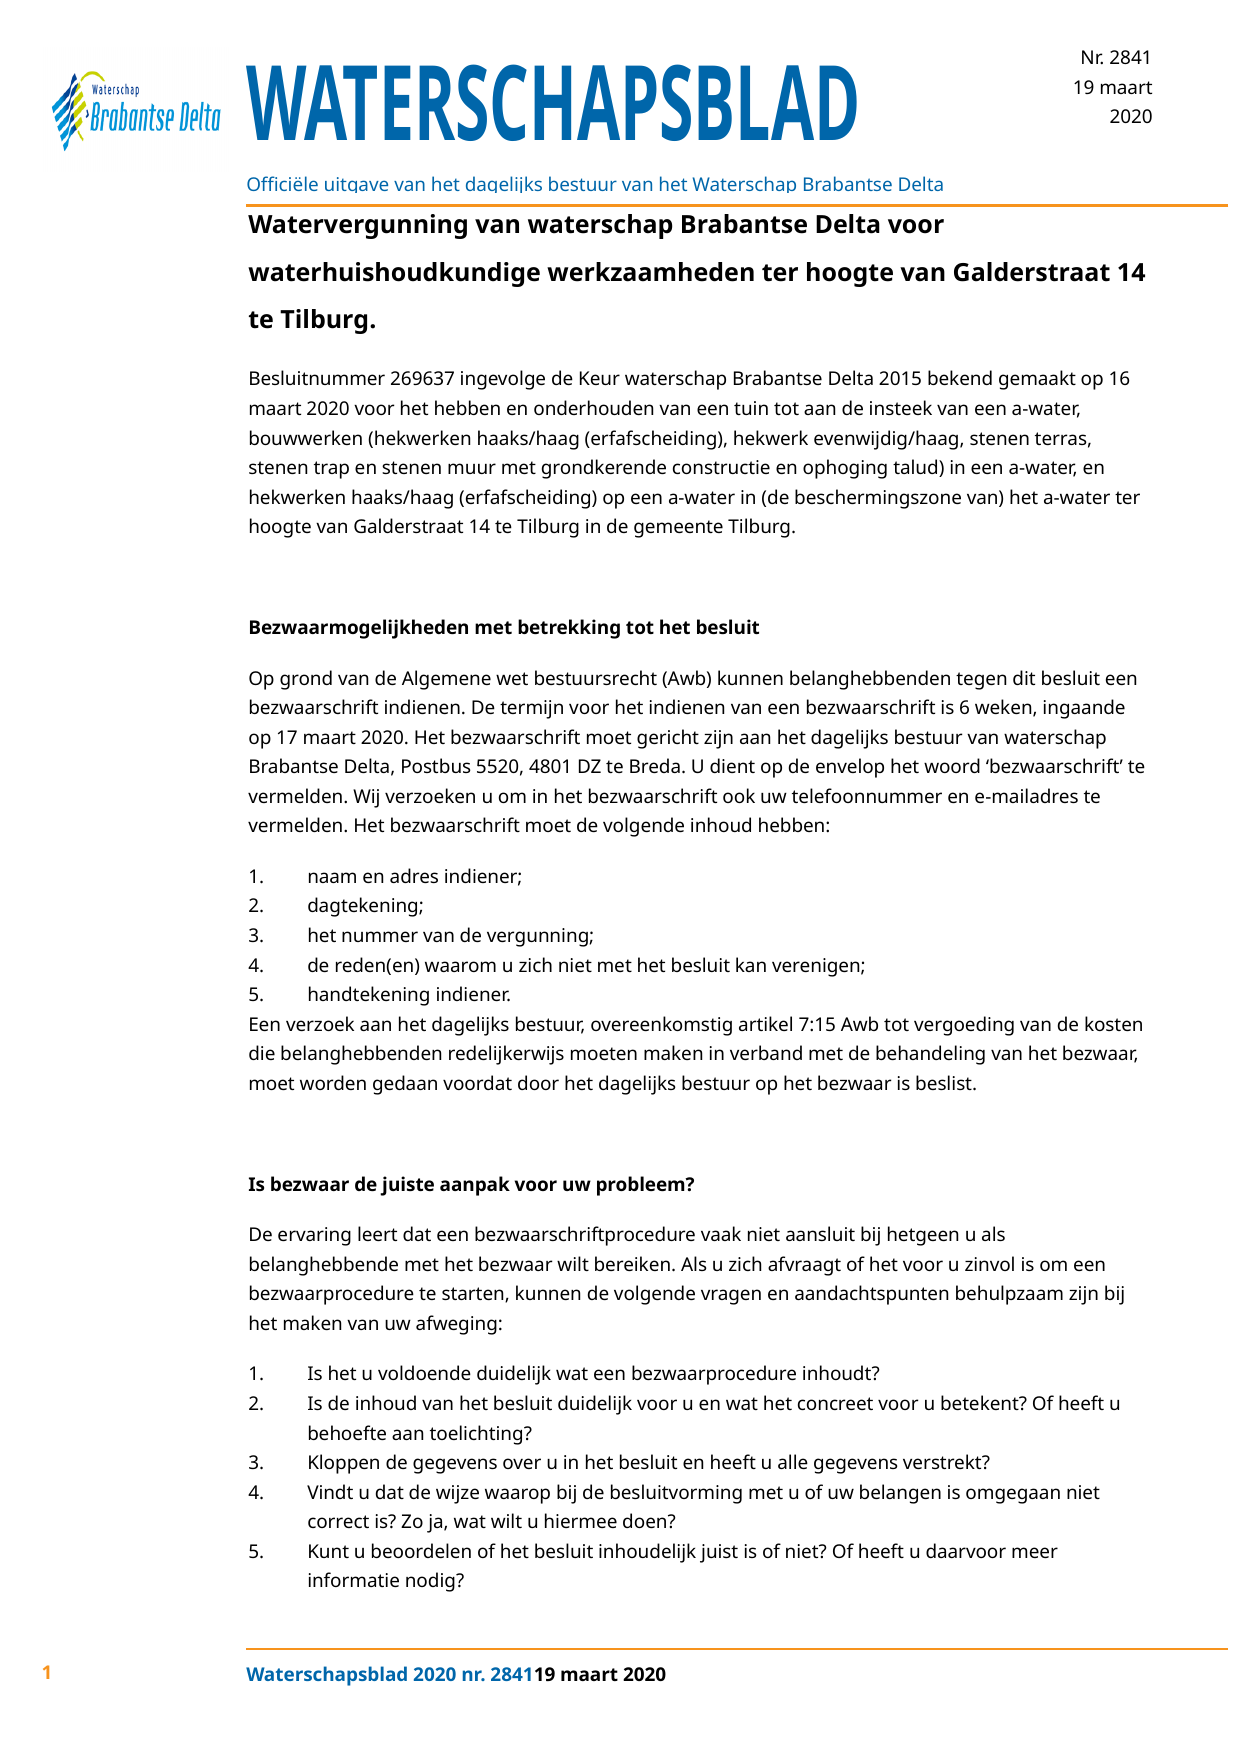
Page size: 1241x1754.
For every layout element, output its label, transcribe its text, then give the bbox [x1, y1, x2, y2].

picture [41, 47, 231, 172]
list het nummer van de vergunning; [248, 922, 1152, 948]
text Besluitnummer 269637 ingevolge de Keur waterschap Brabantse Delta 2015 bekend gemaakt op 16 maart 2020 voor het hebben en onderhouden van een tuin tot aan de insteek van een a-water, bouwwerken (hekwerken haaks/haag (erfafscheiding), hekwerk evenwijdig/haag, stenen terras, stenen trap en stenen muur met grondkerende constructie en ophoging talud) in een a-water, en hekwerken haaks/haag (erfafscheiding) op een a-water in (de beschermingszone van) het a-water ter hoogte van Galderstraat 14 te Tilburg in de gemeente Tilburg. [248, 366, 1152, 539]
text Een verzoek aan het dagelijks bestuur, overeenkomstig artikel 7:15 Awb tot vergoeding van de kosten die belanghebbenden redelijkerwijs moeten maken in verband met de behandeling van het bezwaar, moet worden gedaan voordat door het dagelijks bestuur op het bezwaar is beslist. [248, 1011, 1152, 1096]
list naam en adres indiener; [248, 863, 1152, 889]
list Vindt u dat de wijze waarop bij de besluitvorming met u of uw belangen is omgegaan niet correct is? Zo ja, wat wilt u hiermee doen? [248, 1479, 1152, 1534]
list de reden(en) waarom u zich niet met het besluit kan verenigen; [248, 952, 1152, 977]
list Kunt u beoordelen of het besluit inhoudelijk juist is of niet? Of heeft u daarvoor meer informatie nodig? [248, 1538, 1152, 1593]
list Is de inhoud van het besluit duidelijk voor u en wat het concreet voor u betekent? Of heeft u behoefte aan toelichting? [248, 1390, 1152, 1445]
text Bezwaarmogelijkheden met betrekking tot het besluit [248, 614, 1152, 640]
list handtekening indiener. [248, 981, 1152, 1007]
list Is het u voldoende duidelijk wat een bezwaarprocedure inhoudt? [248, 1361, 1152, 1386]
text De ervaring leert dat een bezwaarschriftprocedure vaak niet aansluit bij hetgeen u als belanghebbende met het bezwaar wilt bereiken. Als u zich afvraagt of het voor u zinvol is om een bezwaarprocedure te starten, kunnen de volgende vragen en aandachtspunten behulpzaam zijn bij het maken van uw afweging: [248, 1221, 1152, 1336]
list dagtekening; [248, 893, 1152, 918]
text Is bezwaar de juiste aanpak voor uw probleem? [248, 1171, 1152, 1197]
list Kloppen de gegevens over u in het besluit en heeft u alle gegevens verstrekt? [248, 1449, 1152, 1475]
text Watervergunning van waterschap Brabantse Delta voor waterhuishoudkundige werkzaamheden ter hoogte van Galderstraat 14 te Tilburg. [248, 207, 1152, 336]
text Op grond van de Algemene wet bestuursrecht (Awb) kunnen belanghebbenden tegen dit besluit een bezwaarschrift indienen. De termijn voor het indienen van een bezwaarschrift is 6 weken, ingaande op 17 maart 2020. Het bezwaarschrift moet gericht zijn aan het dagelijks bestuur van waterschap Brabantse Delta, Postbus 5520, 4801 DZ te Breda. U dient op de envelop het woord ‘bezwaarschrift’ te vermelden. Wij verzoeken u om in het bezwaarschrift ook uw telefoonnummer en e‑mailadres te vermelden. Het bezwaarschrift moet de volgende inhoud hebben: [248, 665, 1152, 838]
